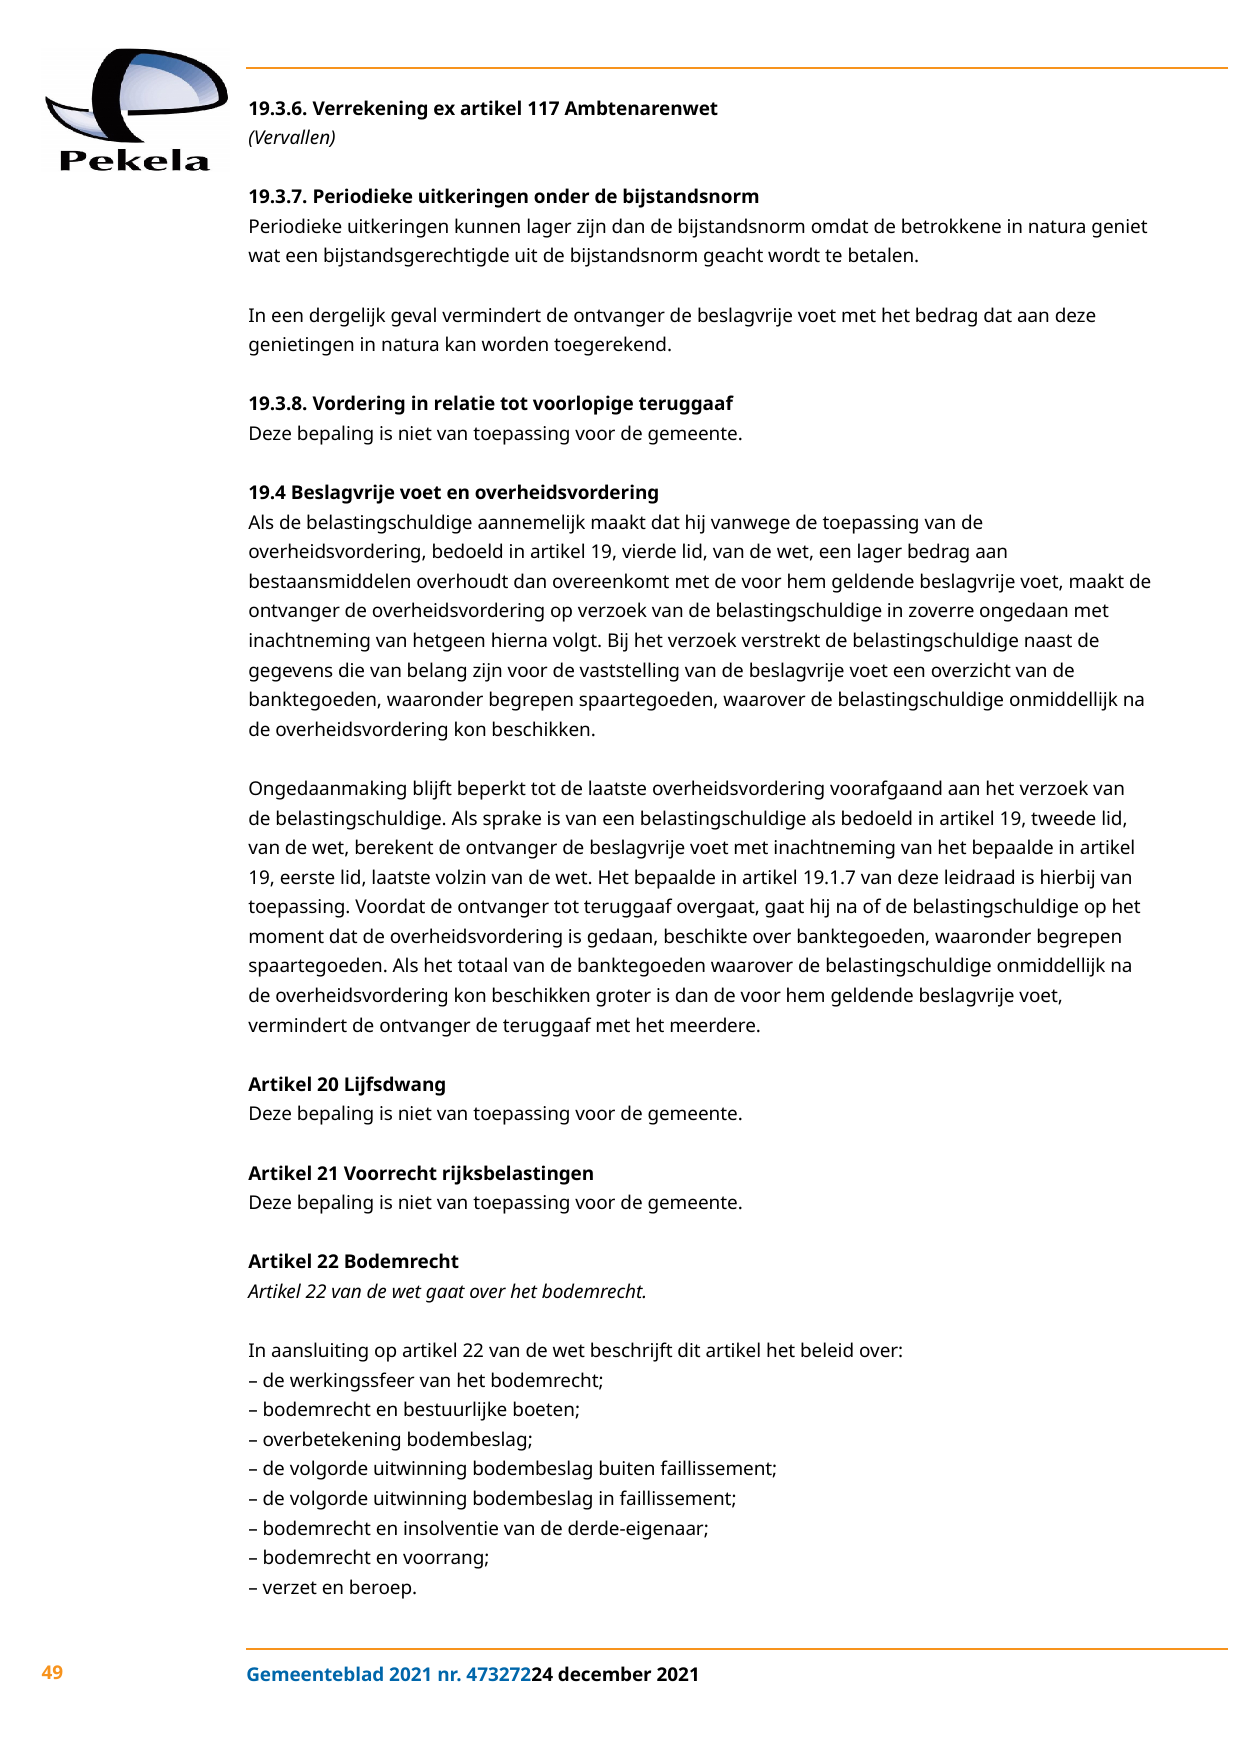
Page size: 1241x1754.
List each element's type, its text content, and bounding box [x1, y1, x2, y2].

text Artikel 21 Voorrecht rijksbelastingen [248, 1160, 1152, 1186]
text – bodemrecht en voorrang; [248, 1544, 1152, 1570]
text 19.4 Beslagvrije voet en overheidsvordering [248, 479, 1152, 505]
text – verzet en beroep. [248, 1574, 1152, 1600]
text 19.3.8. Vordering in relatie tot voorlopige teruggaaf [248, 391, 1152, 416]
text – de volgorde uitwinning bodembeslag buiten faillissement; [248, 1456, 1152, 1481]
text – de werkingssfeer van het bodemrecht; [248, 1367, 1152, 1393]
text (Vervallen) [248, 124, 1152, 150]
text Ongedaanmaking blijft beperkt tot de laatste overheidsvordering voorafgaand aan het verzoek van de belastingschuldige. Als sprake is van een belastingschuldige als bedoeld in artikel 19, tweede lid, van de wet, berekent de ontvanger de beslagvrije voet met inachtneming van het bepaalde in artikel 19, eerste lid, laatste volzin van de wet. Het bepaalde in artikel 19.1.7 van deze leidraad is hierbij van toepassing. Voordat de ontvanger tot teruggaaf overgaat, gaat hij na of de belastingschuldige op het moment dat de overheidsvordering is gedaan, beschikte over banktegoeden, waaronder begrepen spaartegoeden. Als het totaal van de banktegoeden waarover de belastingschuldige onmiddellijk na de overheidsvordering kon beschikken groter is dan de voor hem geldende beslagvrije voet, vermindert de ontvanger de teruggaaf met het meerdere. [248, 775, 1152, 1038]
text Artikel 20 Lijfsdwang [248, 1071, 1152, 1097]
text In een dergelijk geval vermindert de ontvanger de beslagvrije voet met het bedrag dat aan deze genietingen in natura kan worden toegerekend. [248, 302, 1152, 357]
text – de volgorde uitwinning bodembeslag in faillissement; [248, 1485, 1152, 1511]
text Als de belastingschuldige aannemelijk maakt dat hij vanwege de toepassing van de overheidsvordering, bedoeld in artikel 19, vierde lid, van de wet, een lager bedrag aan bestaansmiddelen overhoudt dan overeenkomt met de voor hem geldende beslagvrije voet, maakt de ontvanger de overheidsvordering op verzoek van de belastingschuldige in zoverre ongedaan met inachtneming van hetgeen hierna volgt. Bij het verzoek verstrekt de belastingschuldige naast de gegevens die van belang zijn voor de vaststelling van de beslagvrije voet een overzicht van de banktegoeden, waaronder begrepen spaartegoeden, waarover de belastingschuldige onmiddellijk na de overheidsvordering kon beschikken. [248, 509, 1152, 742]
text In aansluiting op artikel 22 van de wet beschrijft dit artikel het beleid over: [248, 1337, 1152, 1363]
text – overbetekening bodembeslag; [248, 1426, 1152, 1452]
text – bodemrecht en insolventie van de derde-eigenaar; [248, 1515, 1152, 1541]
text Artikel 22 van de wet gaat over het bodemrecht. [248, 1278, 1152, 1304]
picture [41, 47, 231, 172]
text – bodemrecht en bestuurlijke boeten; [248, 1396, 1152, 1422]
text Deze bepaling is niet van toepassing voor de gemeente. [248, 1101, 1152, 1126]
text Deze bepaling is niet van toepassing voor de gemeente. [248, 1189, 1152, 1215]
text Deze bepaling is niet van toepassing voor de gemeente. [248, 420, 1152, 446]
text Periodieke uitkeringen kunnen lager zijn dan de bijstandsnorm omdat de betrokkene in natura geniet wat een bijstandsgerechtigde uit de bijstandsnorm geacht wordt te betalen. [248, 213, 1152, 268]
text Artikel 22 Bodemrecht [248, 1248, 1152, 1274]
text 19.3.6. Verrekening ex artikel 117 Ambtenarenwet [248, 95, 1152, 121]
text 19.3.7. Periodieke uitkeringen onder de bijstandsnorm [248, 183, 1152, 209]
